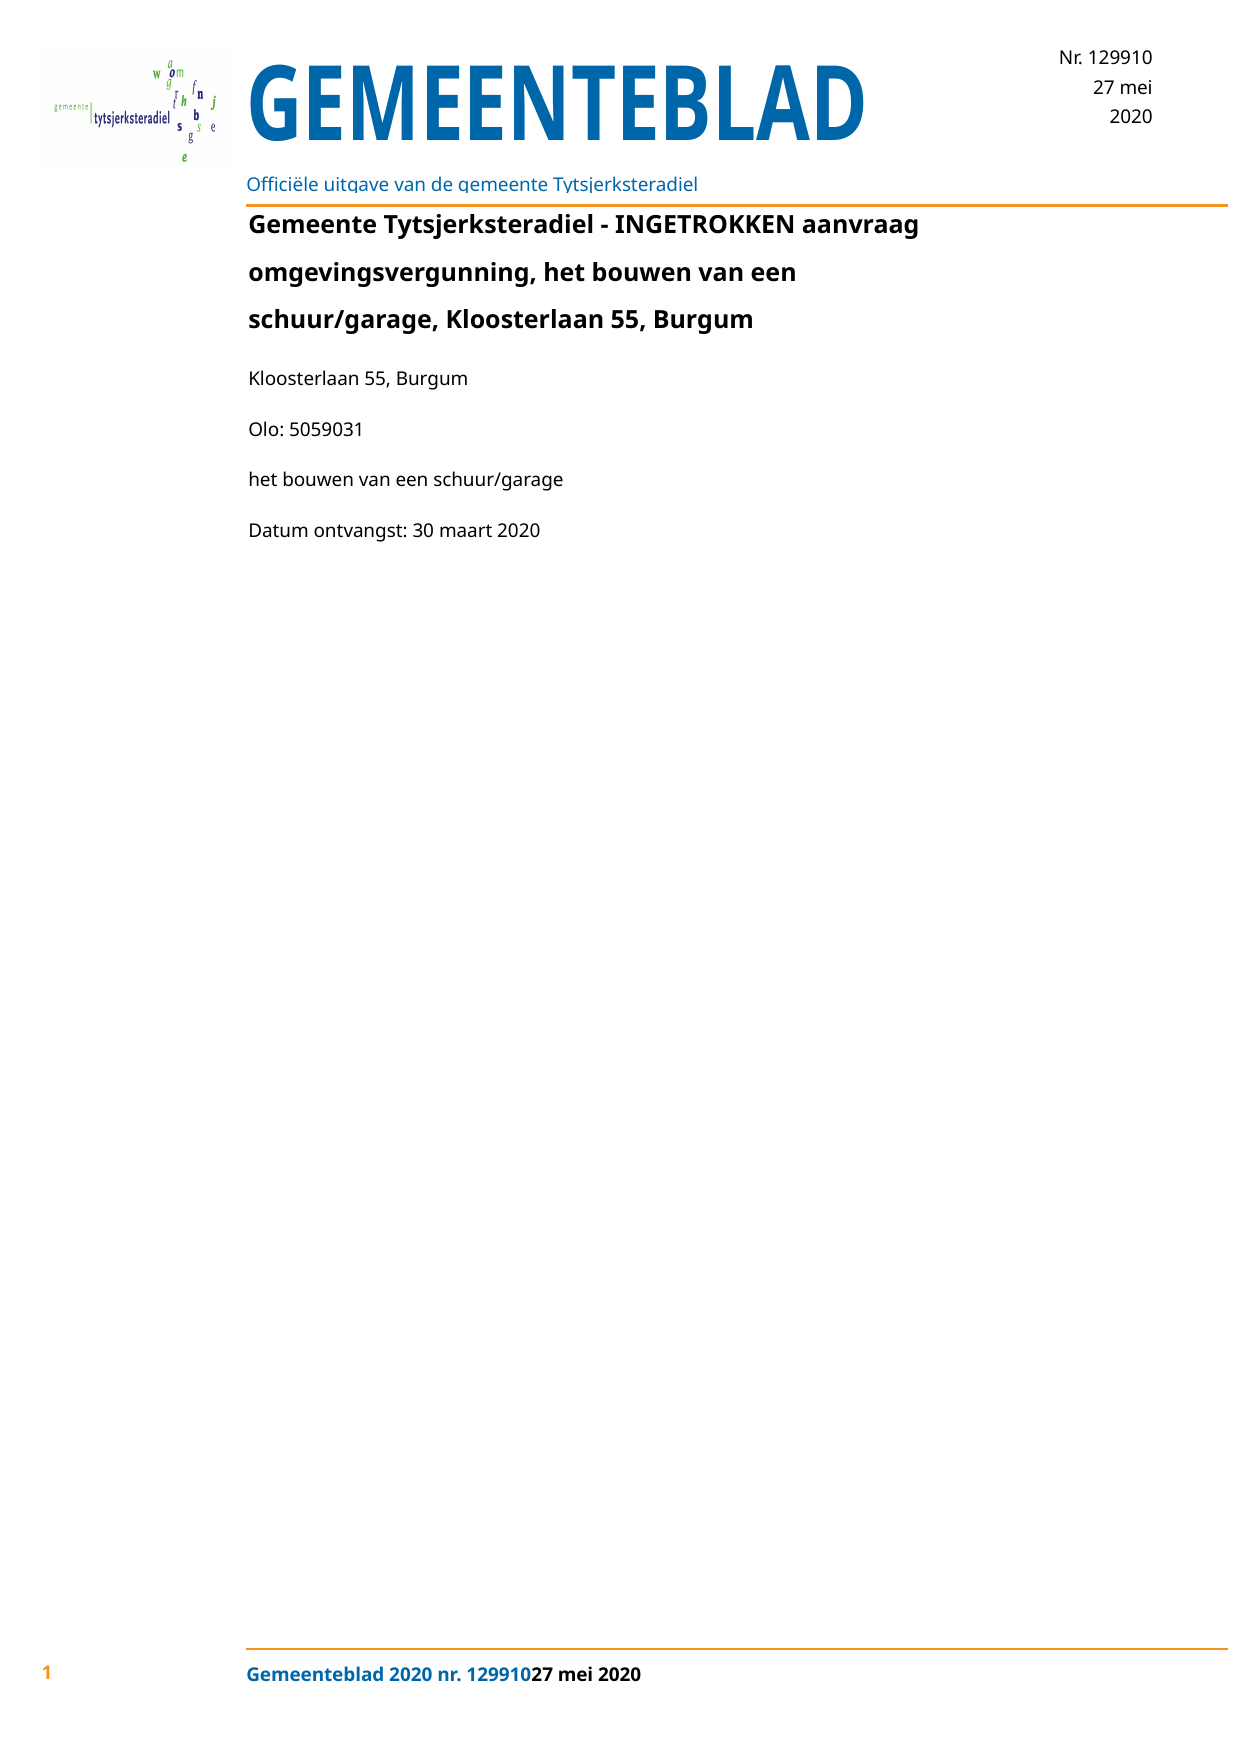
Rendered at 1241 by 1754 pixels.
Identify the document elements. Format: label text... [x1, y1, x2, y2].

text het bouwen van een schuur/garage [248, 466, 1152, 492]
text Gemeente Tytsjerksteradiel - INGETROKKEN aanvraag omgevingsvergunning, het bouwen van een schuur/garage, Kloosterlaan 55, Burgum [248, 207, 1152, 336]
text Olo: 5059031 [248, 416, 1152, 442]
picture [41, 47, 231, 172]
text Datum ontvangst: 30 maart 2020 [248, 517, 1152, 542]
text Kloosterlaan 55, Burgum [248, 366, 1152, 391]
